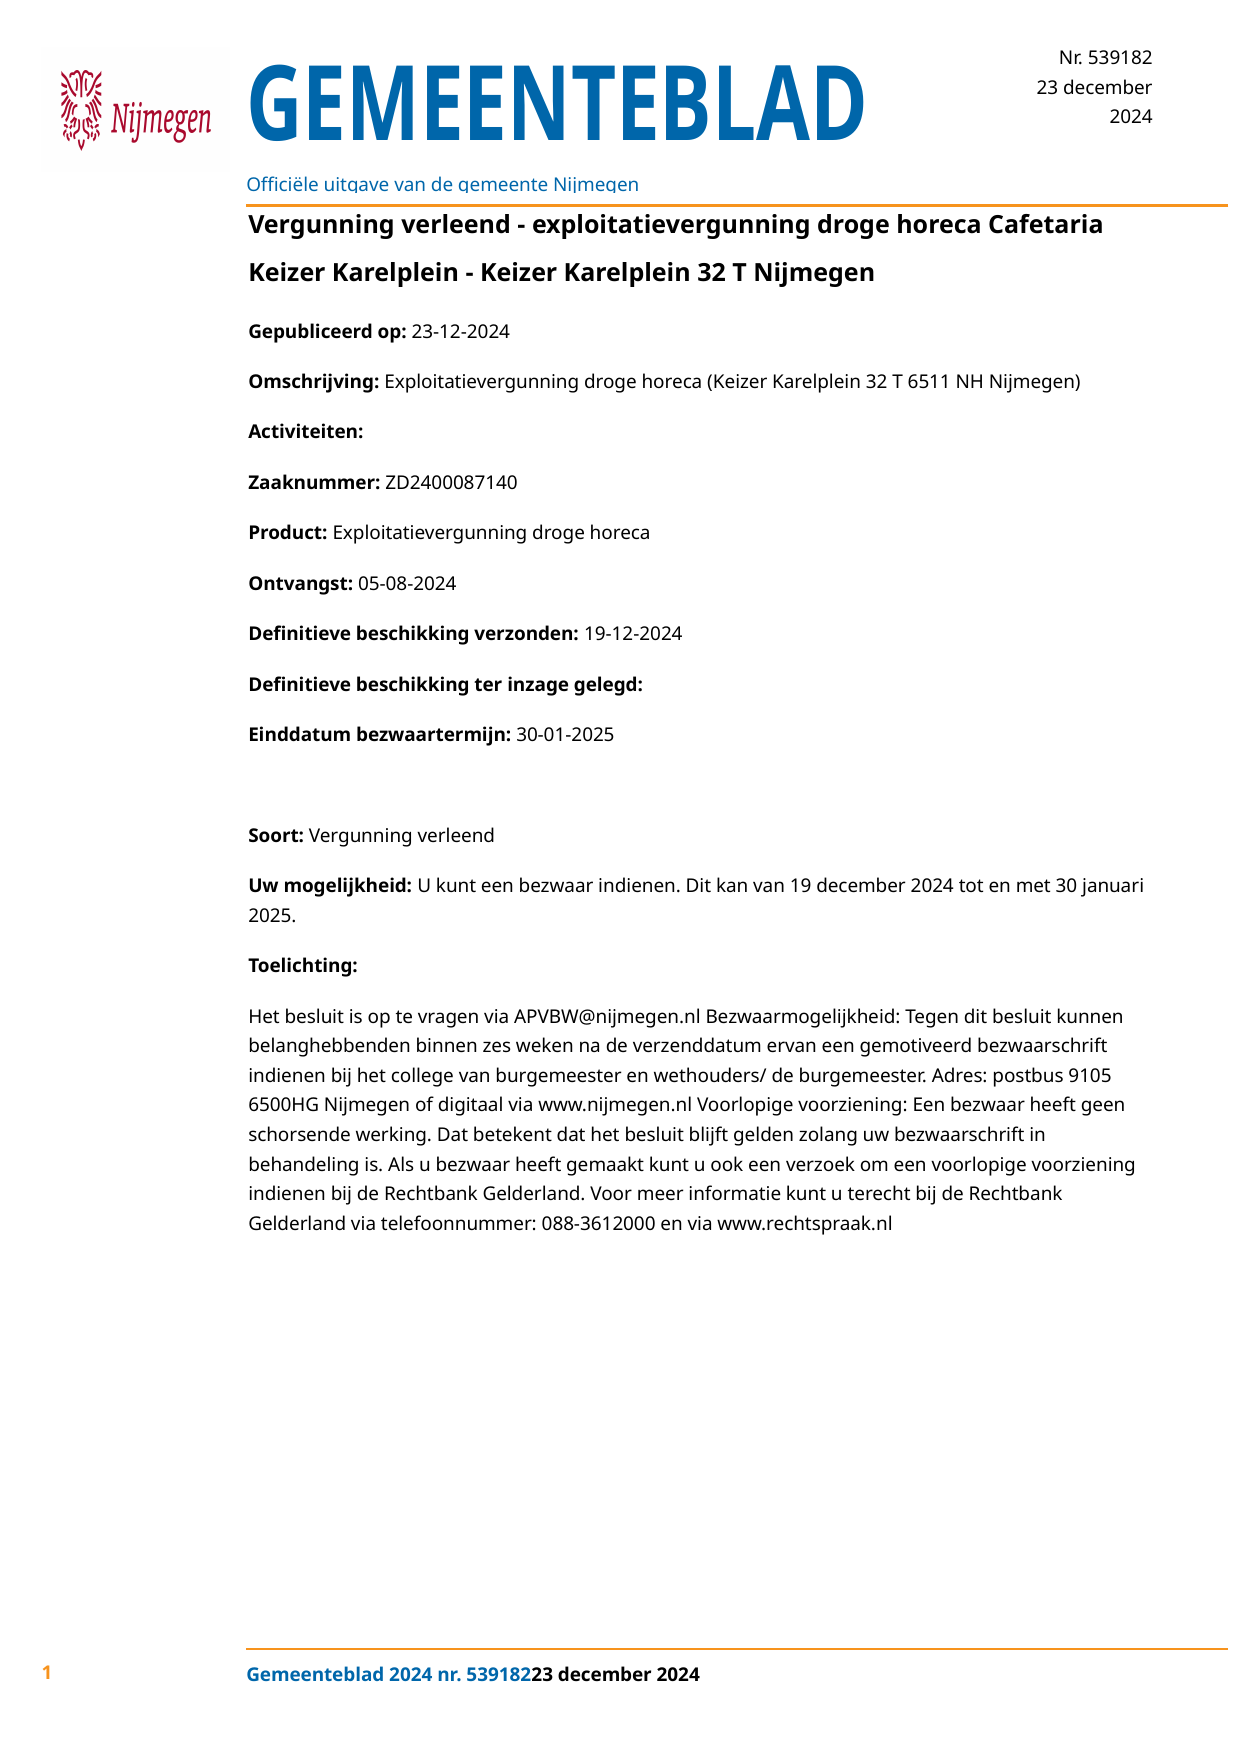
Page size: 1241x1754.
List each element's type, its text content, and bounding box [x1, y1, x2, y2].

text Vergunning verleend - exploitatievergunning droge horeca Cafetaria Keizer Karelplein - Keizer Karelplein 32 T Nijmegen [248, 207, 1152, 288]
picture [41, 47, 231, 172]
text Uw mogelijkheid: U kunt een bezwaar indienen. Dit kan van 19 december 2024 tot en met 30 januari 2025. [248, 872, 1152, 928]
text Zaaknummer: ZD2400087140 [248, 469, 1152, 495]
text Definitieve beschikking ter inzage gelegd: [248, 671, 1152, 697]
text Gepubliceerd op: 23-12-2024 [248, 318, 1152, 344]
text Soort: Vergunning verleend [248, 822, 1152, 848]
text Definitieve beschikking verzonden: 19-12-2024 [248, 620, 1152, 646]
text Activiteiten: [248, 419, 1152, 444]
text Ontvangst: 05-08-2024 [248, 570, 1152, 596]
text Einddatum bezwaartermijn: 30-01-2025 [248, 721, 1152, 747]
text Toelichting: [248, 952, 1152, 978]
text Product: Exploitatievergunning droge horeca [248, 519, 1152, 545]
text Omschrijving: Exploitatievergunning droge horeca (Keizer Karelplein 32 T 6511 NH Nijmegen) [248, 368, 1152, 394]
text Het besluit is op te vragen via APVBW@nijmegen.nl Bezwaarmogelijkheid: Tegen dit besluit kunnen belanghebbenden binnen zes weken na de verzenddatum ervan een gemotiveerd bezwaarschrift indienen bij het college van burgemeester en wethouders/ de burgemeester. Adres: postbus 9105 6500HG Nijmegen of digitaal via www.nijmegen.nl Voorlopige voorziening: Een bezwaar heeft geen schorsende werking. Dat betekent dat het besluit blijft gelden zolang uw bezwaarschrift in behandeling is. Als u bezwaar heeft gemaakt kunt u ook een verzoek om een voorlopige voorziening indienen bij de Rechtbank Gelderland. Voor meer informatie kunt u terecht bij de Rechtbank Gelderland via telefoonnummer: 088-3612000 en via www.rechtspraak.nl [248, 1003, 1152, 1236]
